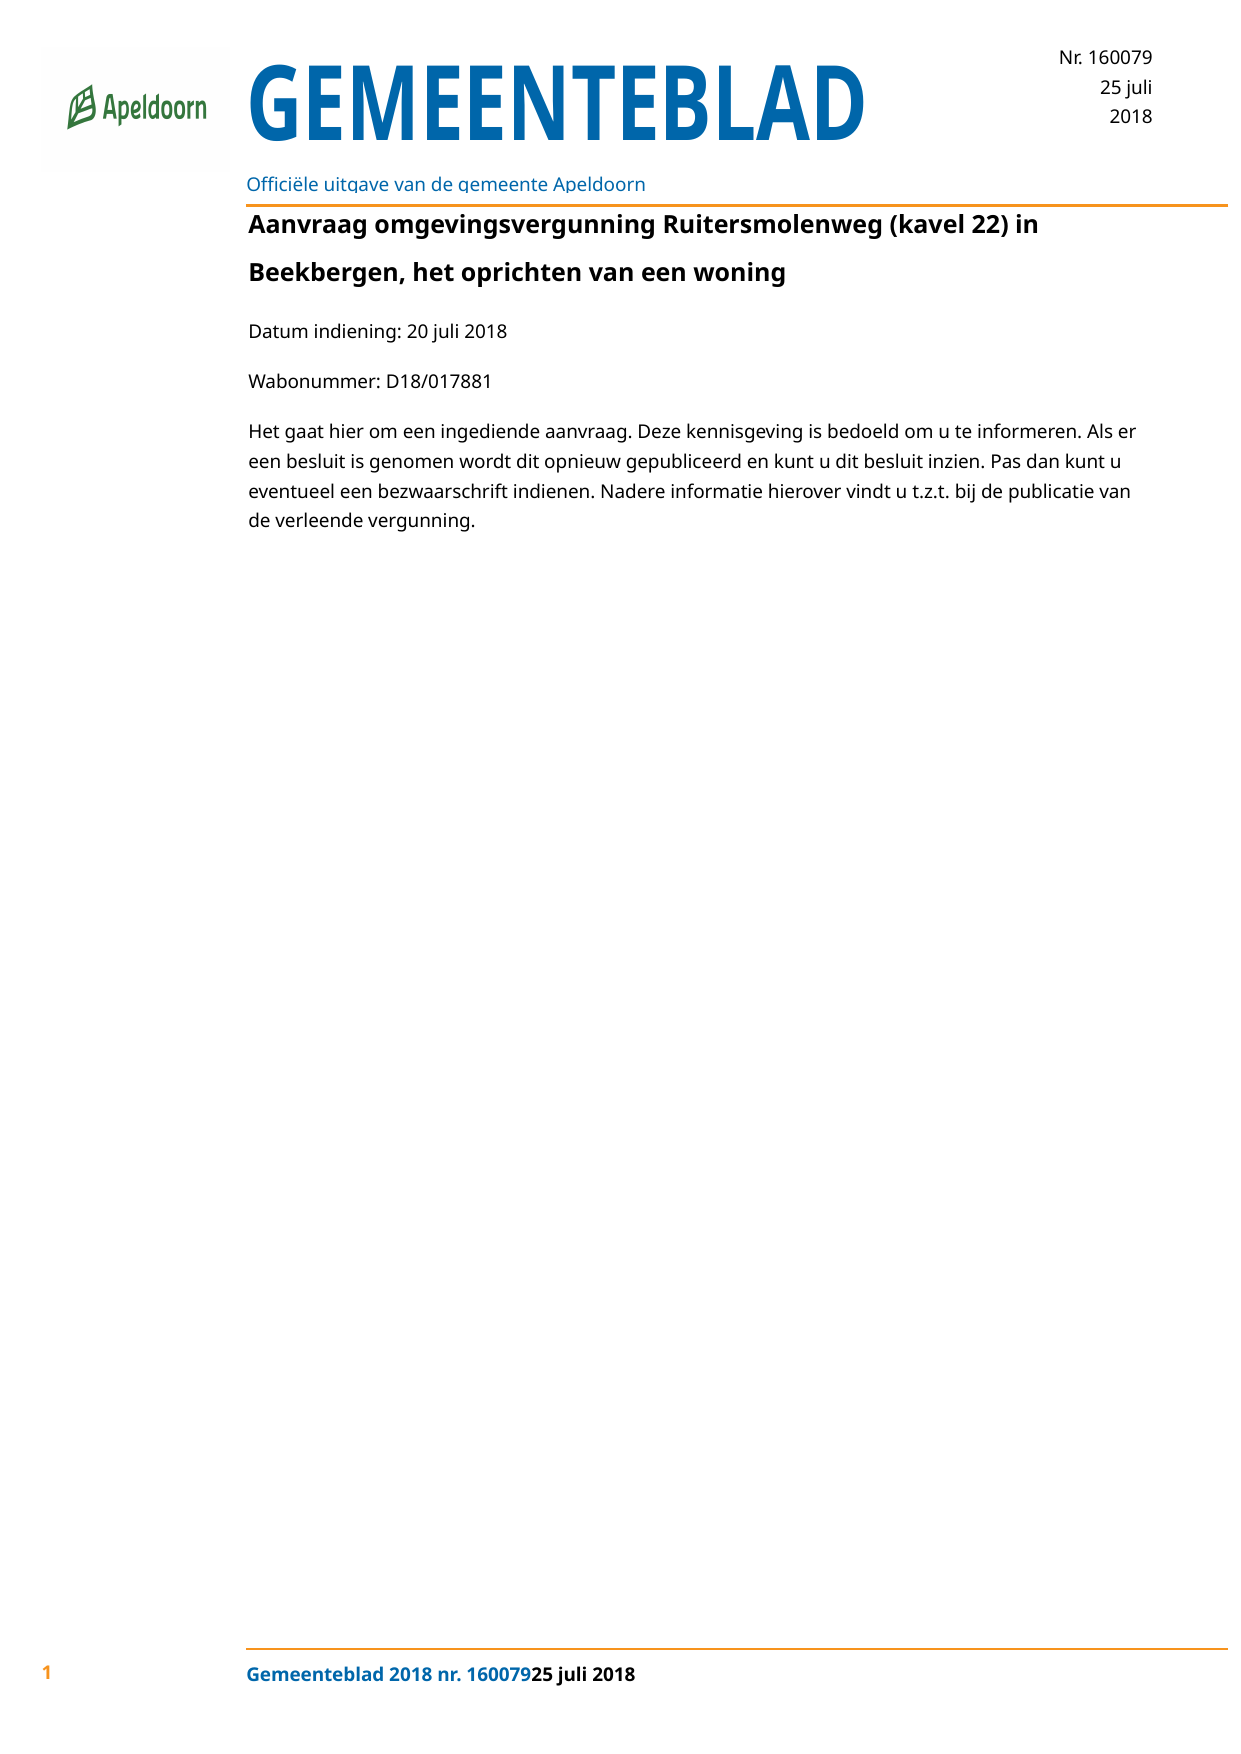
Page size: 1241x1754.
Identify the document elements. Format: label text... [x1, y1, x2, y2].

text Aanvraag omgevingsvergunning Ruitersmolenweg (kavel 22) in Beekbergen, het oprichten van een woning [248, 207, 1152, 288]
text Het gaat hier om een ingediende aanvraag. Deze kennisgeving is bedoeld om u te informeren. Als er een besluit is genomen wordt dit opnieuw gepubliceerd en kunt u dit besluit inzien. Pas dan kunt u eventueel een bezwaarschrift indienen. Nadere informatie hierover vindt u t.z.t. bij de publicatie van de verleende vergunning. [248, 419, 1152, 533]
picture [41, 47, 231, 172]
text Wabonummer: D18/017881 [248, 368, 1152, 394]
text Datum indiening: 20 juli 2018 [248, 318, 1152, 344]
